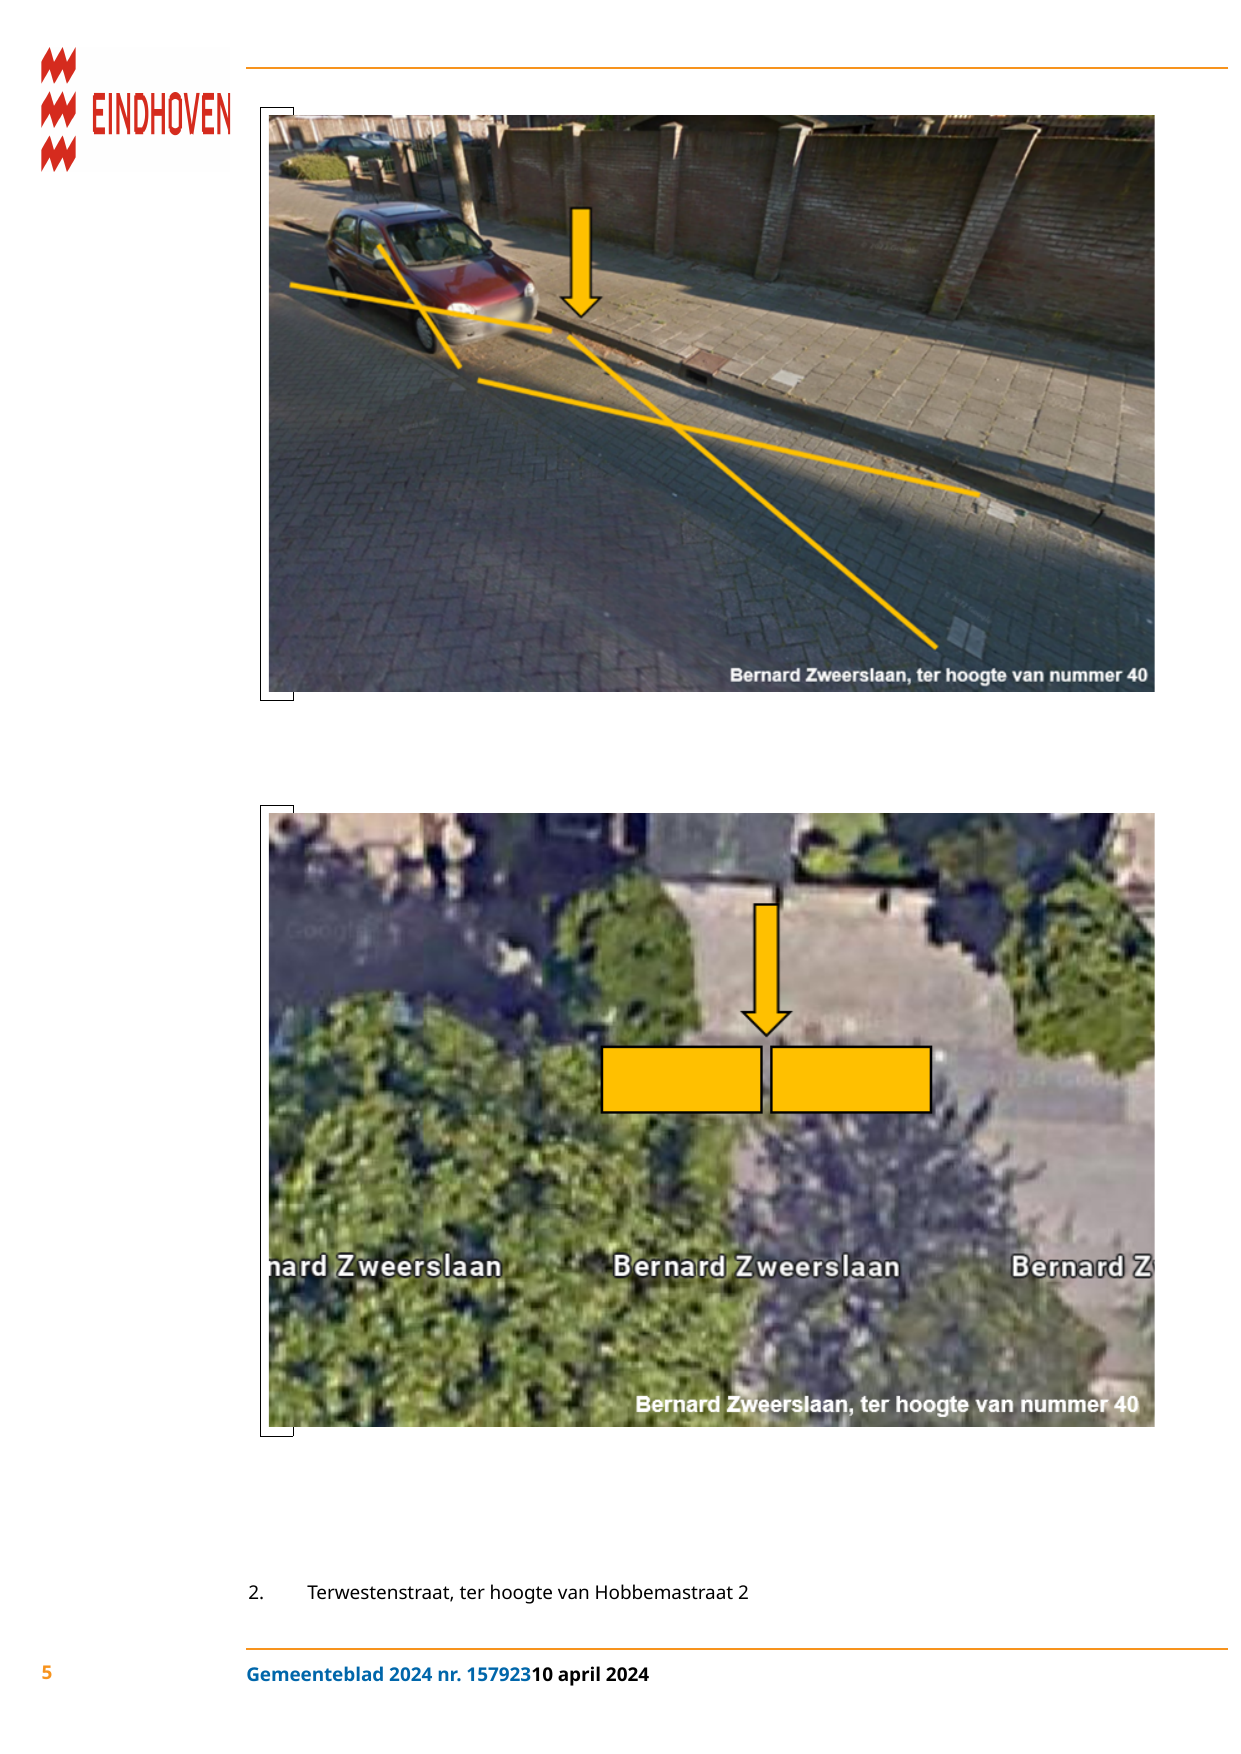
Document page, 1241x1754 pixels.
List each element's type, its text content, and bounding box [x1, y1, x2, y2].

list Terwestenstraat, ter hoogte van Hobbemastraat 2 [248, 1579, 1152, 1604]
picture [268, 115, 1155, 692]
picture [268, 813, 1155, 1427]
picture [41, 47, 231, 172]
